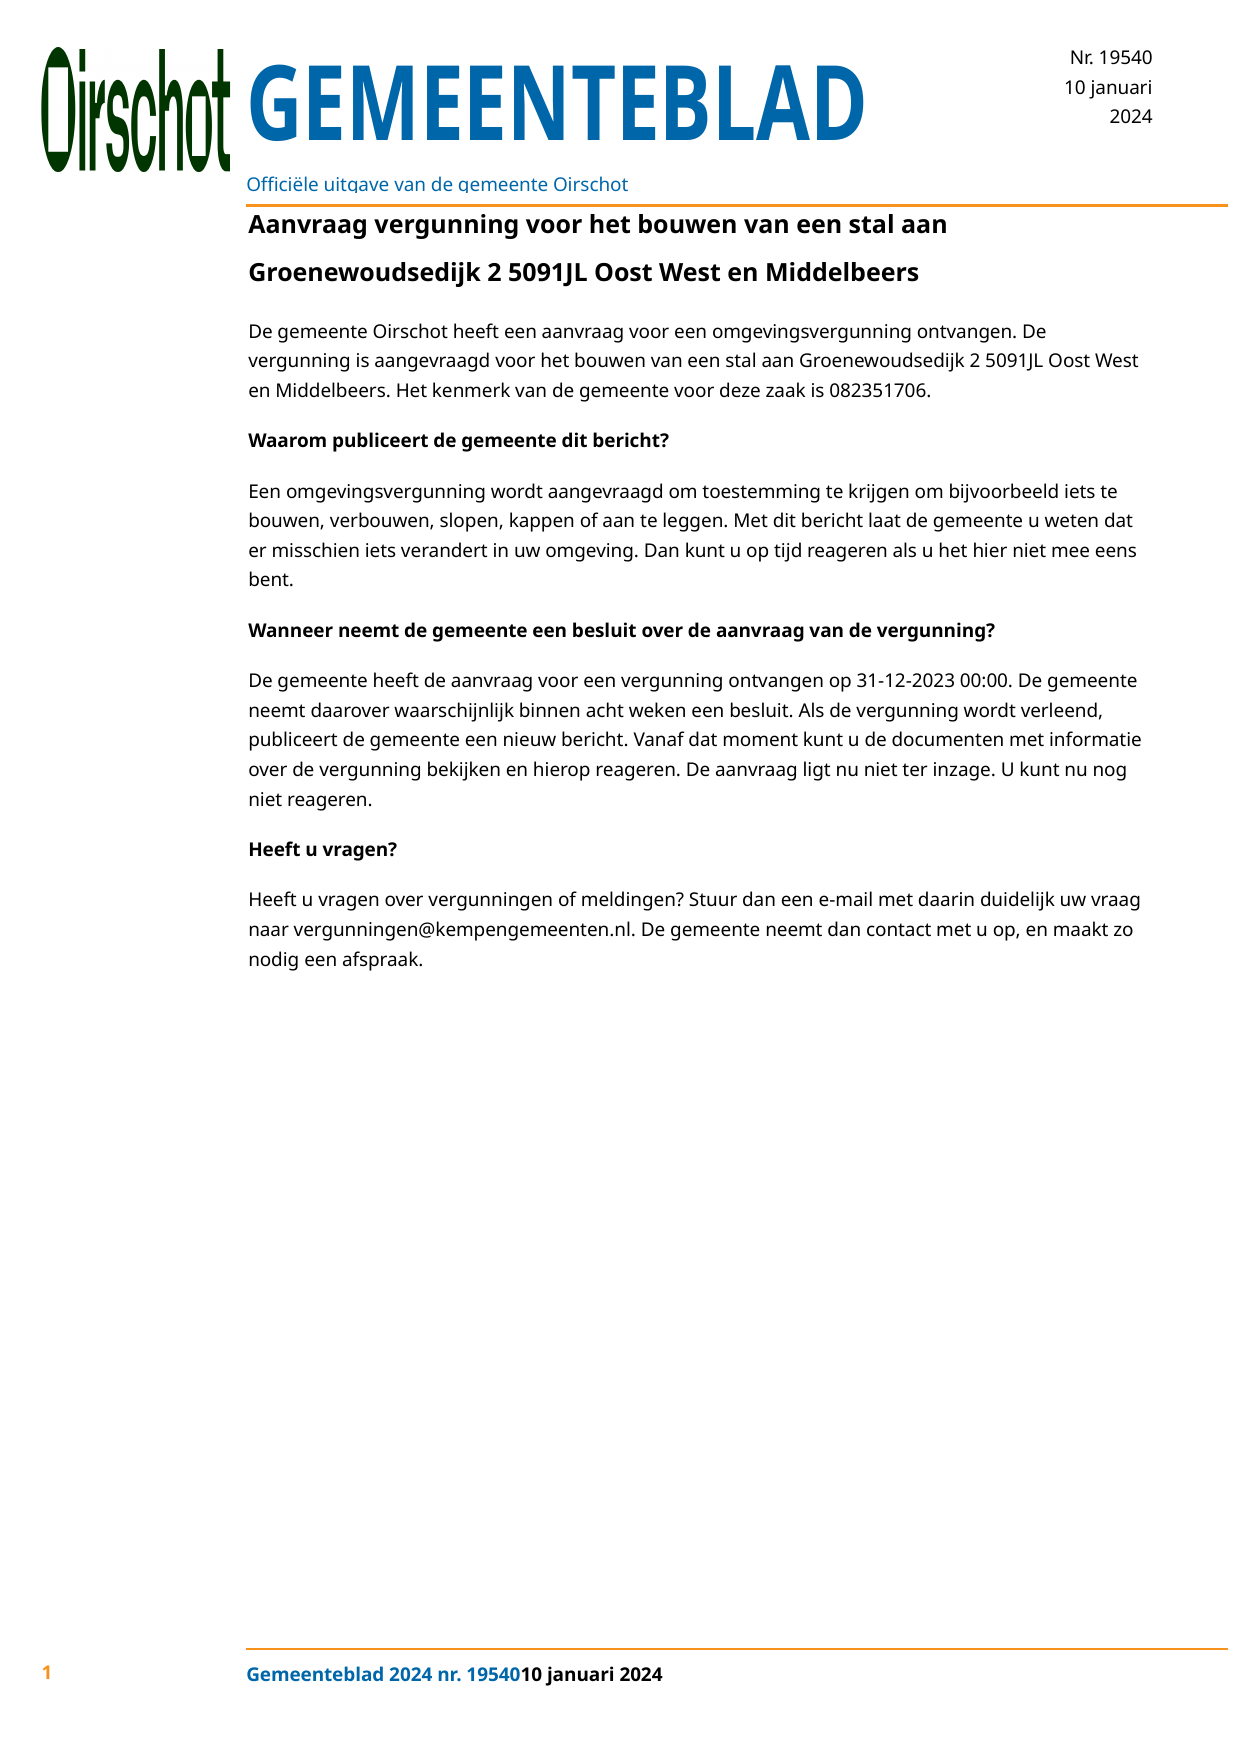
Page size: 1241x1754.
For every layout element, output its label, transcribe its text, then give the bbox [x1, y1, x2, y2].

text Wanneer neemt de gemeente een besluit over de aanvraag van de vergunning? [248, 617, 1152, 643]
picture [41, 47, 231, 172]
text Aanvraag vergunning voor het bouwen van een stal aan Groenewoudsedijk 2 5091JL Oost West en Middelbeers [248, 207, 1152, 288]
text Heeft u vragen over vergunningen of meldingen? Stuur dan een e-mail met daarin duidelijk uw vraag naar vergunningen@kempengemeenten.nl. De gemeente neemt dan contact met u op, en maakt zo nodig een afspraak. [248, 887, 1152, 972]
text Heeft u vragen? [248, 836, 1152, 862]
text Waarom publiceert de gemeente dit bericht? [248, 427, 1152, 453]
text Een omgevingsvergunning wordt aangevraagd om toestemming te krijgen om bijvoorbeeld iets te bouwen, verbouwen, slopen, kappen of aan te leggen. Met dit bericht laat de gemeente u weten dat er misschien iets verandert in uw omgeving. Dan kunt u op tijd reageren als u het hier niet mee eens bent. [248, 478, 1152, 592]
text De gemeente heeft de aanvraag voor een vergunning ontvangen op 31-12-2023 00:00. De gemeente neemt daarover waarschijnlijk binnen acht weken een besluit. Als de vergunning wordt verleend, publiceert de gemeente een nieuw bericht. Vanaf dat moment kunt u de documenten met informatie over de vergunning bekijken en hierop reageren. De aanvraag ligt nu niet ter inzage. U kunt nu nog niet reageren. [248, 667, 1152, 812]
text De gemeente Oirschot heeft een aanvraag voor een omgevingsvergunning ontvangen. De vergunning is aangevraagd voor het bouwen van een stal aan Groenewoudsedijk 2 5091JL Oost West en Middelbeers. Het kenmerk van de gemeente voor deze zaak is 082351706. [248, 318, 1152, 403]
